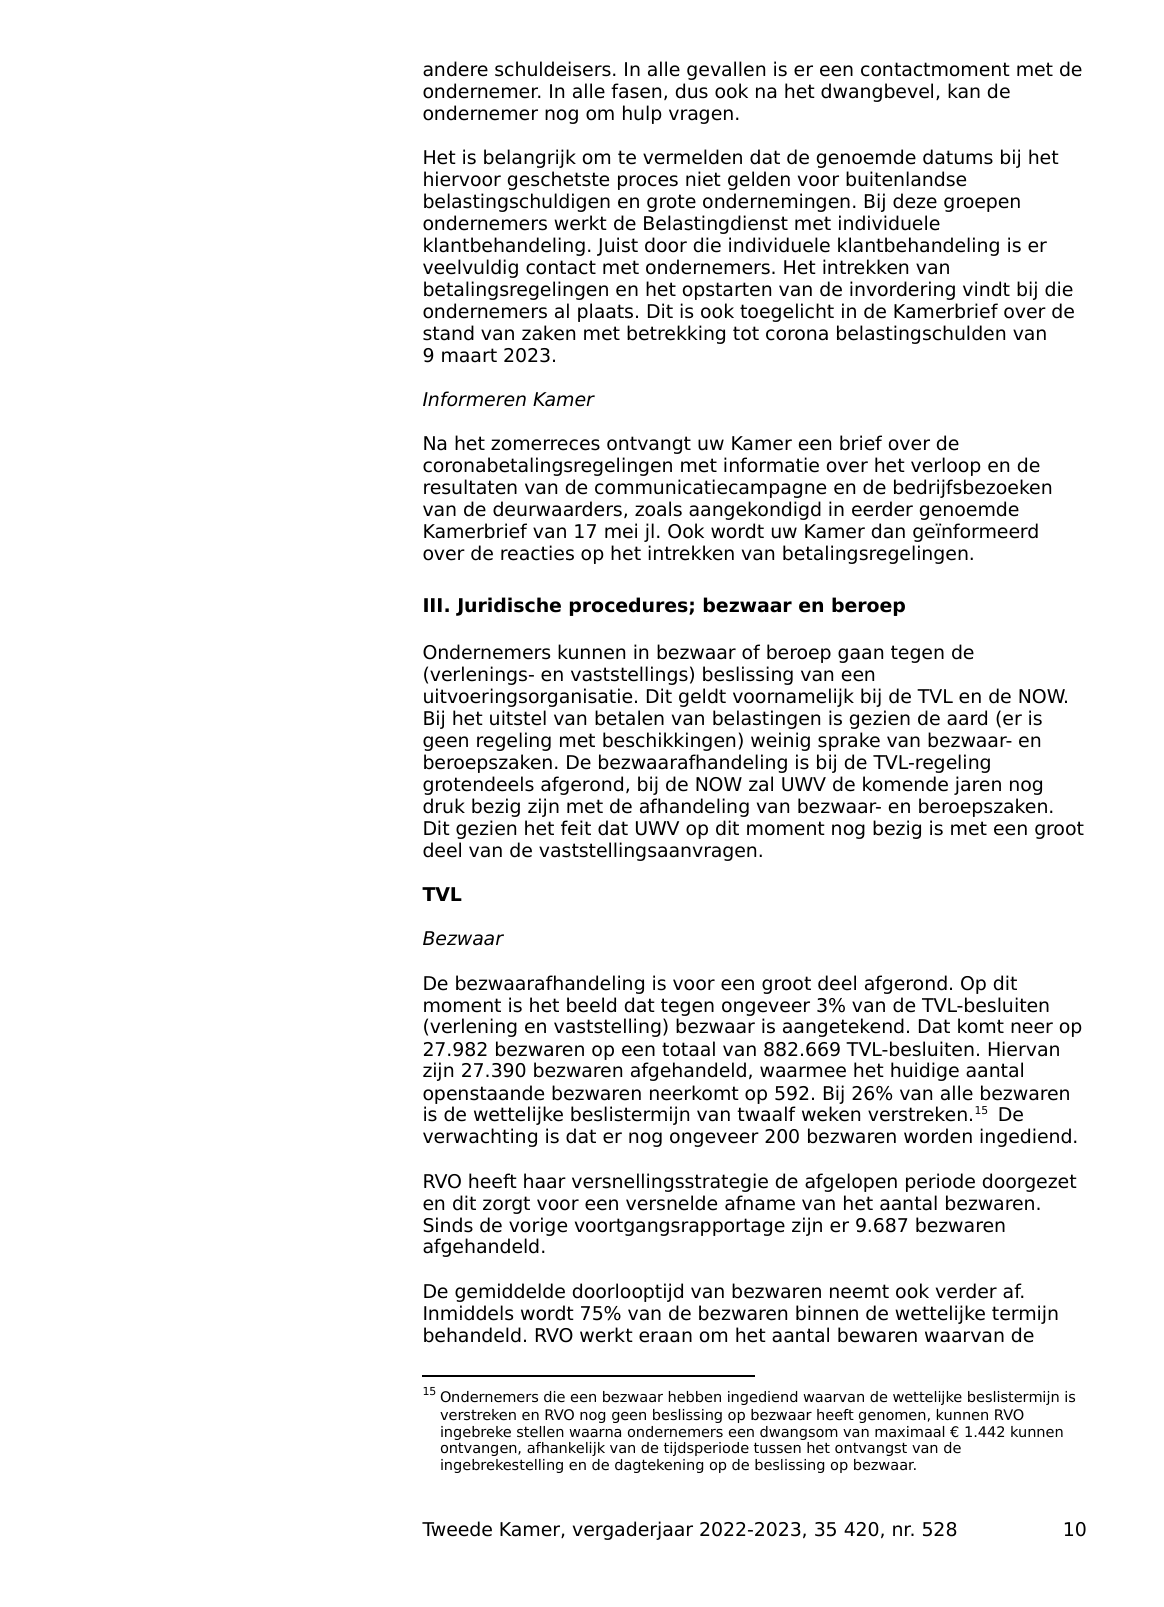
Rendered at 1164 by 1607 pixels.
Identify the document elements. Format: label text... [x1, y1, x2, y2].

subtitle III. Juridische procedures; bezwaar en beroep [422, 595, 1087, 617]
text RVO heeft haar versnellingsstrategie de afgelopen periode doorgezet en dit zorgt voor een versnelde afname van het aantal bezwaren. Sinds de vorige voortgangsrapportage zijn er 9.687 bezwaren afgehandeld. [422, 1171, 1087, 1258]
text De gemiddelde doorlooptijd van bezwaren neemt ook verder af. Inmiddels wordt 75% van de bezwaren binnen de wettelijke termijn behandeld. RVO werkt eraan om het aantal bewaren waarvan de [422, 1281, 1087, 1347]
subtitle Bezwaar [422, 928, 1087, 950]
subtitle Informeren Kamer [422, 389, 1087, 411]
text Ondernemers kunnen in bezwaar of beroep gaan tegen de (verlenings- en vaststellings) beslissing van een uitvoeringsorganisatie. Dit geldt voornamelijk bij de TVL en de NOW. Bij het uitstel van betalen van belastingen is gezien de aard (er is geen regeling met beschikkingen) weinig sprake van bezwaar- en beroepszaken. De bezwaarafhandeling is bij de TVL-regeling grotendeels afgerond, bij de NOW zal UWV de komende jaren nog druk bezig zijn met de afhandeling van bezwaar- en beroepszaken. Dit gezien het feit dat UWV op dit moment nog bezig is met een groot deel van de vaststellingsaanvragen. [422, 642, 1087, 862]
text Het is belangrijk om te vermelden dat de genoemde datums bij het hiervoor geschetste proces niet gelden voor buitenlandse belastingschuldigen en grote ondernemingen. Bij deze groepen ondernemers werkt de Belastingdienst met individuele klantbehandeling. Juist door die individuele klantbehandeling is er veelvuldig contact met ondernemers. Het intrekken van betalingsregelingen en het opstarten van de invordering vindt bij die ondernemers al plaats. Dit is ook toegelicht in de Kamerbrief over de stand van zaken met betrekking tot corona belastingschulden van 9 maart 2023. [422, 147, 1087, 367]
text andere schuldeisers. In alle gevallen is er een contactmoment met de ondernemer. In alle fasen, dus ook na het dwangbevel, kan de ondernemer nog om hulp vragen. [422, 59, 1087, 125]
text Na het zomerreces ontvangt uw Kamer een brief over de coronabetalingsregelingen met informatie over het verloop en de resultaten van de communicatiecampagne en de bedrijfsbezoeken van de deurwaarders, zoals aangekondigd in eerder genoemde Kamerbrief van 17 mei jl. Ook wordt uw Kamer dan geïnformeerd over de reacties op het intrekken van betalingsregelingen. [422, 433, 1087, 565]
text De bezwaarafhandeling is voor een groot deel afgerond. Op dit moment is het beeld dat tegen ongeveer 3% van de TVL-besluiten (verlening en vaststelling) bezwaar is aangetekend. Dat komt neer op 27.982 bezwaren op een totaal van 882.669 TVL-besluiten. Hiervan zijn 27.390 bezwaren afgehandeld, waarmee het huidige aantal openstaande bezwaren neerkomt op 592. Bij 26% van alle bezwaren is de wettelijke beslistermijn van twaalf weken verstreken. De verwachting is dat er nog ongeveer 200 bezwaren worden ingediend. [422, 972, 1087, 1148]
subtitle TVL [422, 884, 1087, 906]
text Ondernemers die een bezwaar hebben ingediend waarvan de wettelijke beslistermijn is verstreken en RVO nog geen beslissing op bezwaar heeft genomen, kunnen RVO ingebreke stellen waarna ondernemers een dwangsom van maximaal € 1.442 kunnen ontvangen, afhankelijk van de tijdsperiode tussen het ontvangst van de ingebrekestelling en de dagtekening op de beslissing op bezwaar. [422, 1385, 1087, 1474]
